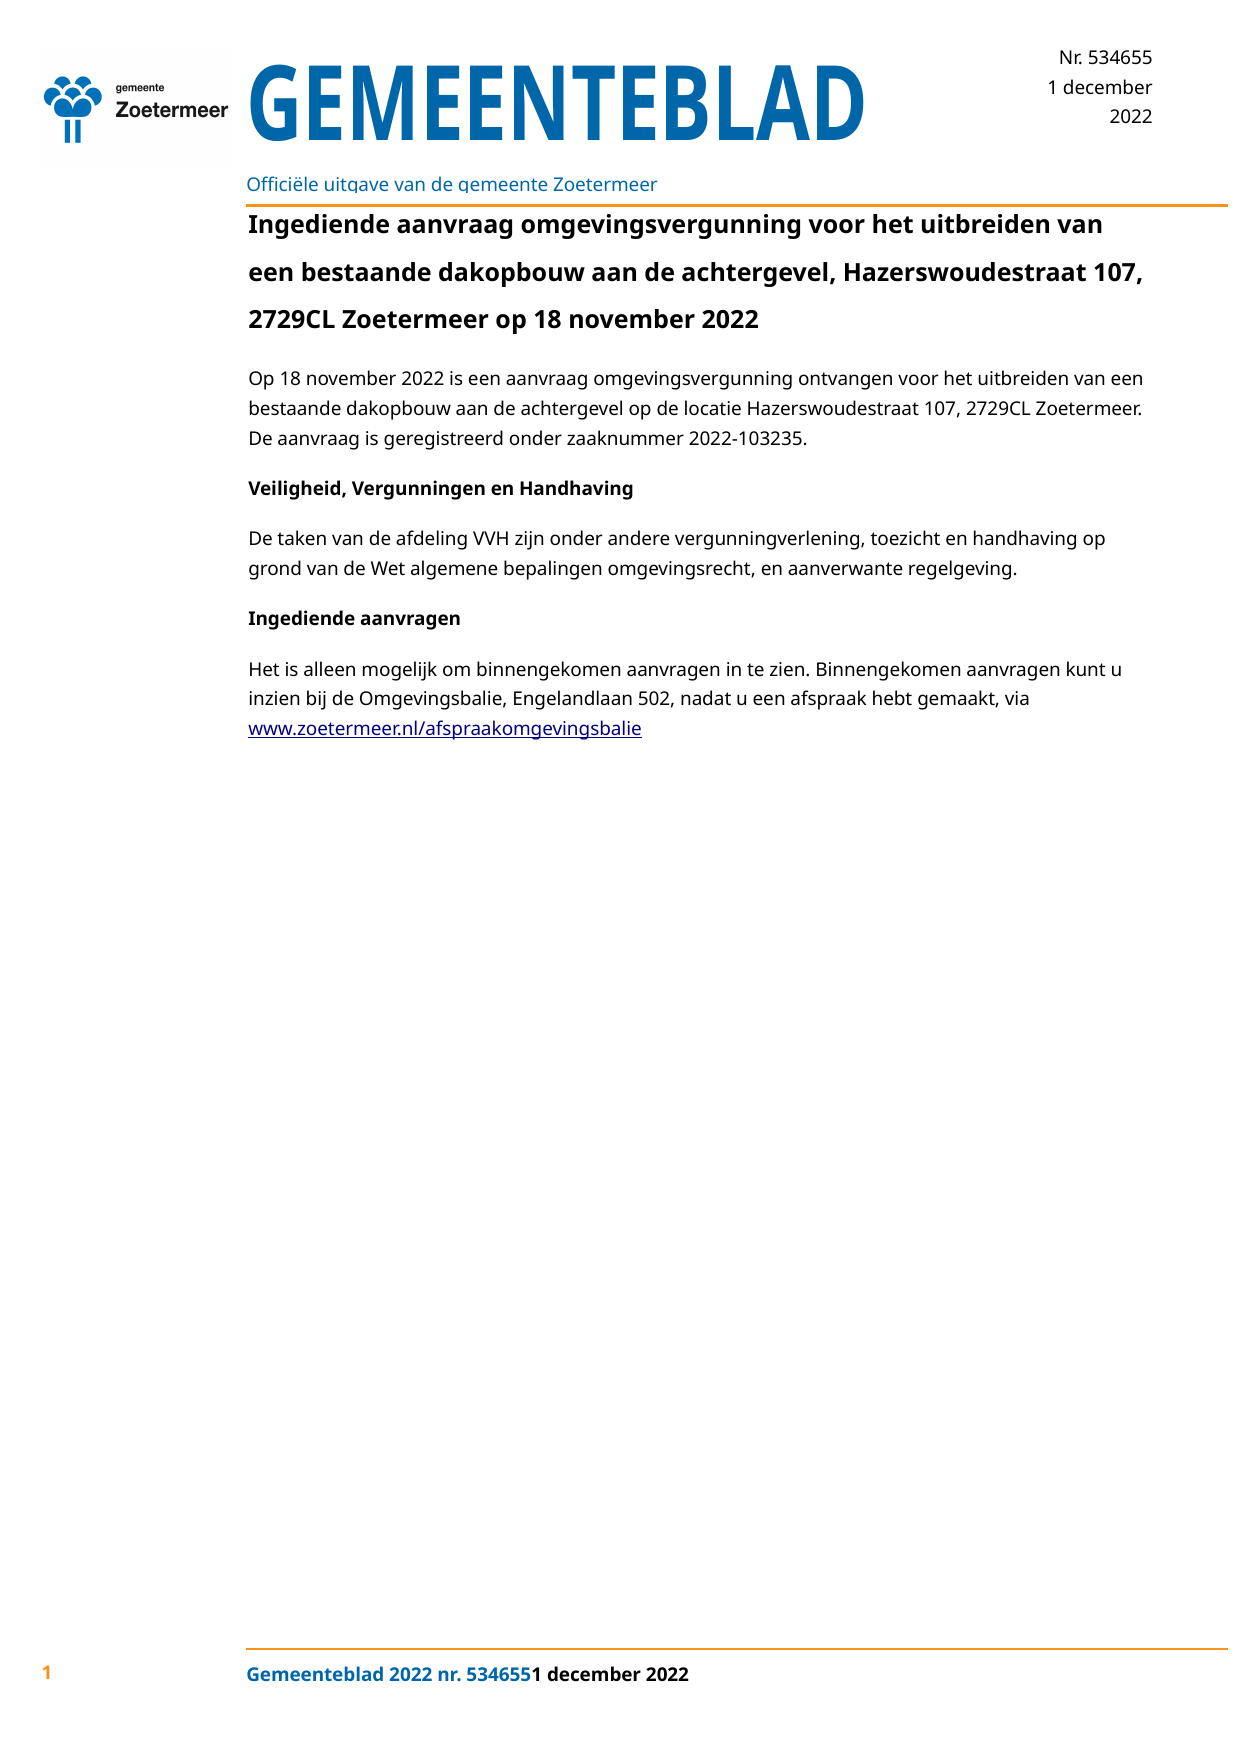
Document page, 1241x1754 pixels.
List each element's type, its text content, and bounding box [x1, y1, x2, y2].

text De taken van de afdeling VVH zijn onder andere vergunningverlening, toezicht en handhaving op grond van de Wet algemene bepalingen omgevingsrecht, en aanverwante regelgeving. [248, 526, 1152, 581]
text Ingediende aanvraag omgevingsvergunning voor het uitbreiden van een bestaande dakopbouw aan de achtergevel, Hazerswoudestraat 107, 2729CL Zoetermeer op 18 november 2022 [248, 207, 1152, 336]
text Het is alleen mogelijk om binnengekomen aanvragen in te zien. Binnengekomen aanvragen kunt u inzien bij de Omgevingsbalie, Engelandlaan 502, nadat u een afspraak hebt gemaakt, via www.zoetermeer.nl/afspraakomgevingsbalie [248, 656, 1152, 741]
text Veiligheid, Vergunningen en Handhaving [248, 475, 1152, 501]
text Op 18 november 2022 is een aanvraag omgevingsvergunning ontvangen voor het uitbreiden van een bestaande dakopbouw aan de achtergevel op de locatie Hazerswoudestraat 107, 2729CL Zoetermeer. De aanvraag is geregistreerd onder zaaknummer 2022-103235. [248, 366, 1152, 450]
picture [41, 47, 231, 172]
text Ingediende aanvragen [248, 606, 1152, 631]
